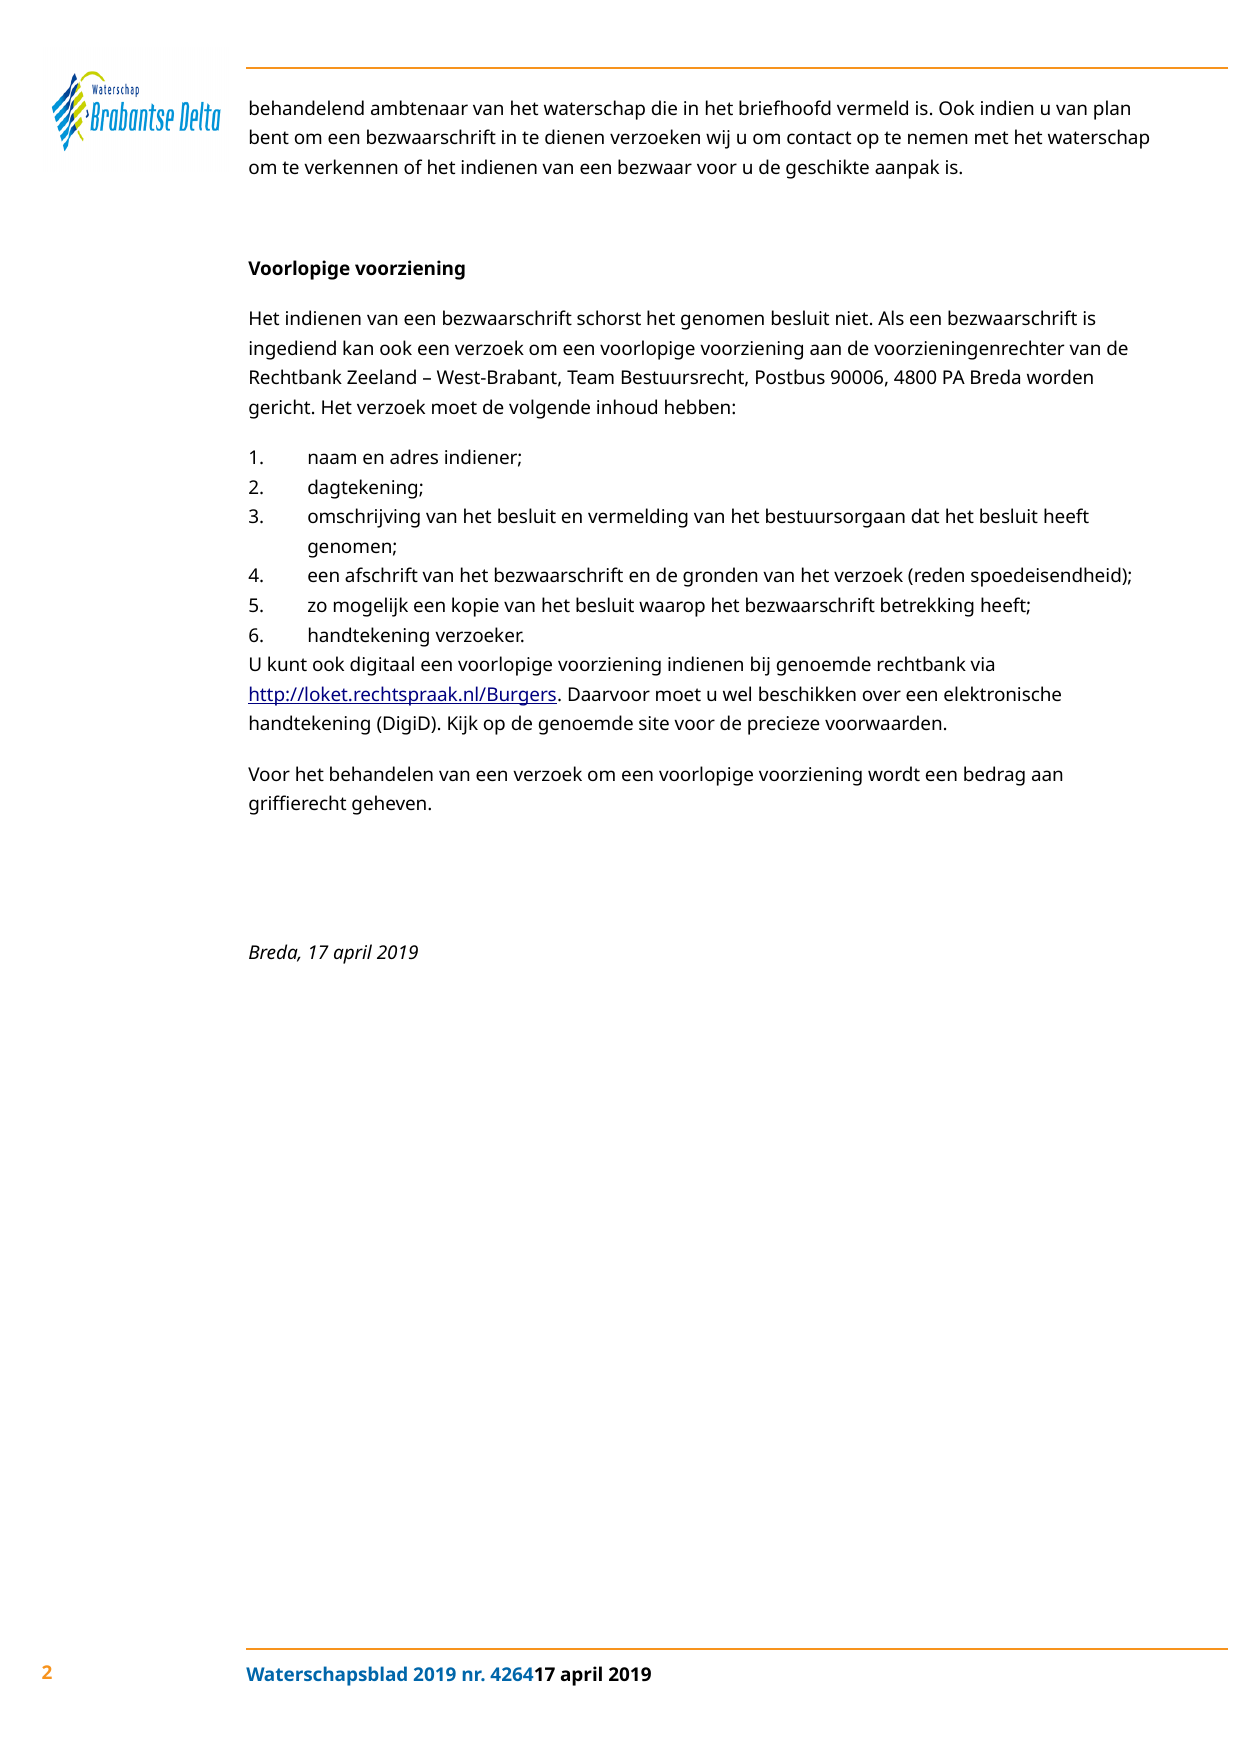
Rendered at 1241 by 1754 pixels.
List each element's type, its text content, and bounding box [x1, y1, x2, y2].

text Het indienen van een bezwaarschrift schorst het genomen besluit niet. Als een bezwaarschrift is ingediend kan ook een verzoek om een voorlopige voorziening aan de voorzieningenrechter van de Rechtbank Zeeland – West-Brabant, Team Bestuursrecht, Postbus 90006, 4800 PA Breda worden gericht. Het verzoek moet de volgende inhoud hebben: [248, 305, 1152, 420]
list zo mogelijk een kopie van het besluit waarop het bezwaarschrift betrekking heeft; [248, 592, 1152, 618]
text Voorlopige voorziening [248, 255, 1152, 281]
picture [41, 47, 231, 172]
list handtekening verzoeker. [248, 622, 1152, 648]
list naam en adres indiener; [248, 444, 1152, 470]
list dagtekening; [248, 474, 1152, 500]
text behandelend ambtenaar van het waterschap die in het briefhoofd vermeld is. Ook indien u van plan bent om een bezwaarschrift in te dienen verzoeken wij u om contact op te nemen met het waterschap om te verkennen of het indienen van een bezwaar voor u de geschikte aanpak is. [248, 95, 1152, 180]
text Breda, 17 april 2019 [248, 939, 1152, 965]
text Voor het behandelen van een verzoek om een voorlopige voorziening wordt een bedrag aan griffierecht geheven. [248, 761, 1152, 816]
list omschrijving van het besluit en vermelding van het bestuursorgaan dat het besluit heeft genomen; [248, 503, 1152, 559]
list een afschrift van het bezwaarschrift en de gronden van het verzoek (reden spoedeisendheid); [248, 563, 1152, 588]
text U kunt ook digitaal een voorlopige voorziening indienen bij genoemde rechtbank via http://loket.rechtspraak.nl/Burgers. Daarvoor moet u wel beschikken over een elektronische handtekening (DigiD). Kijk op de genoemde site voor de precieze voorwaarden. [248, 651, 1152, 736]
